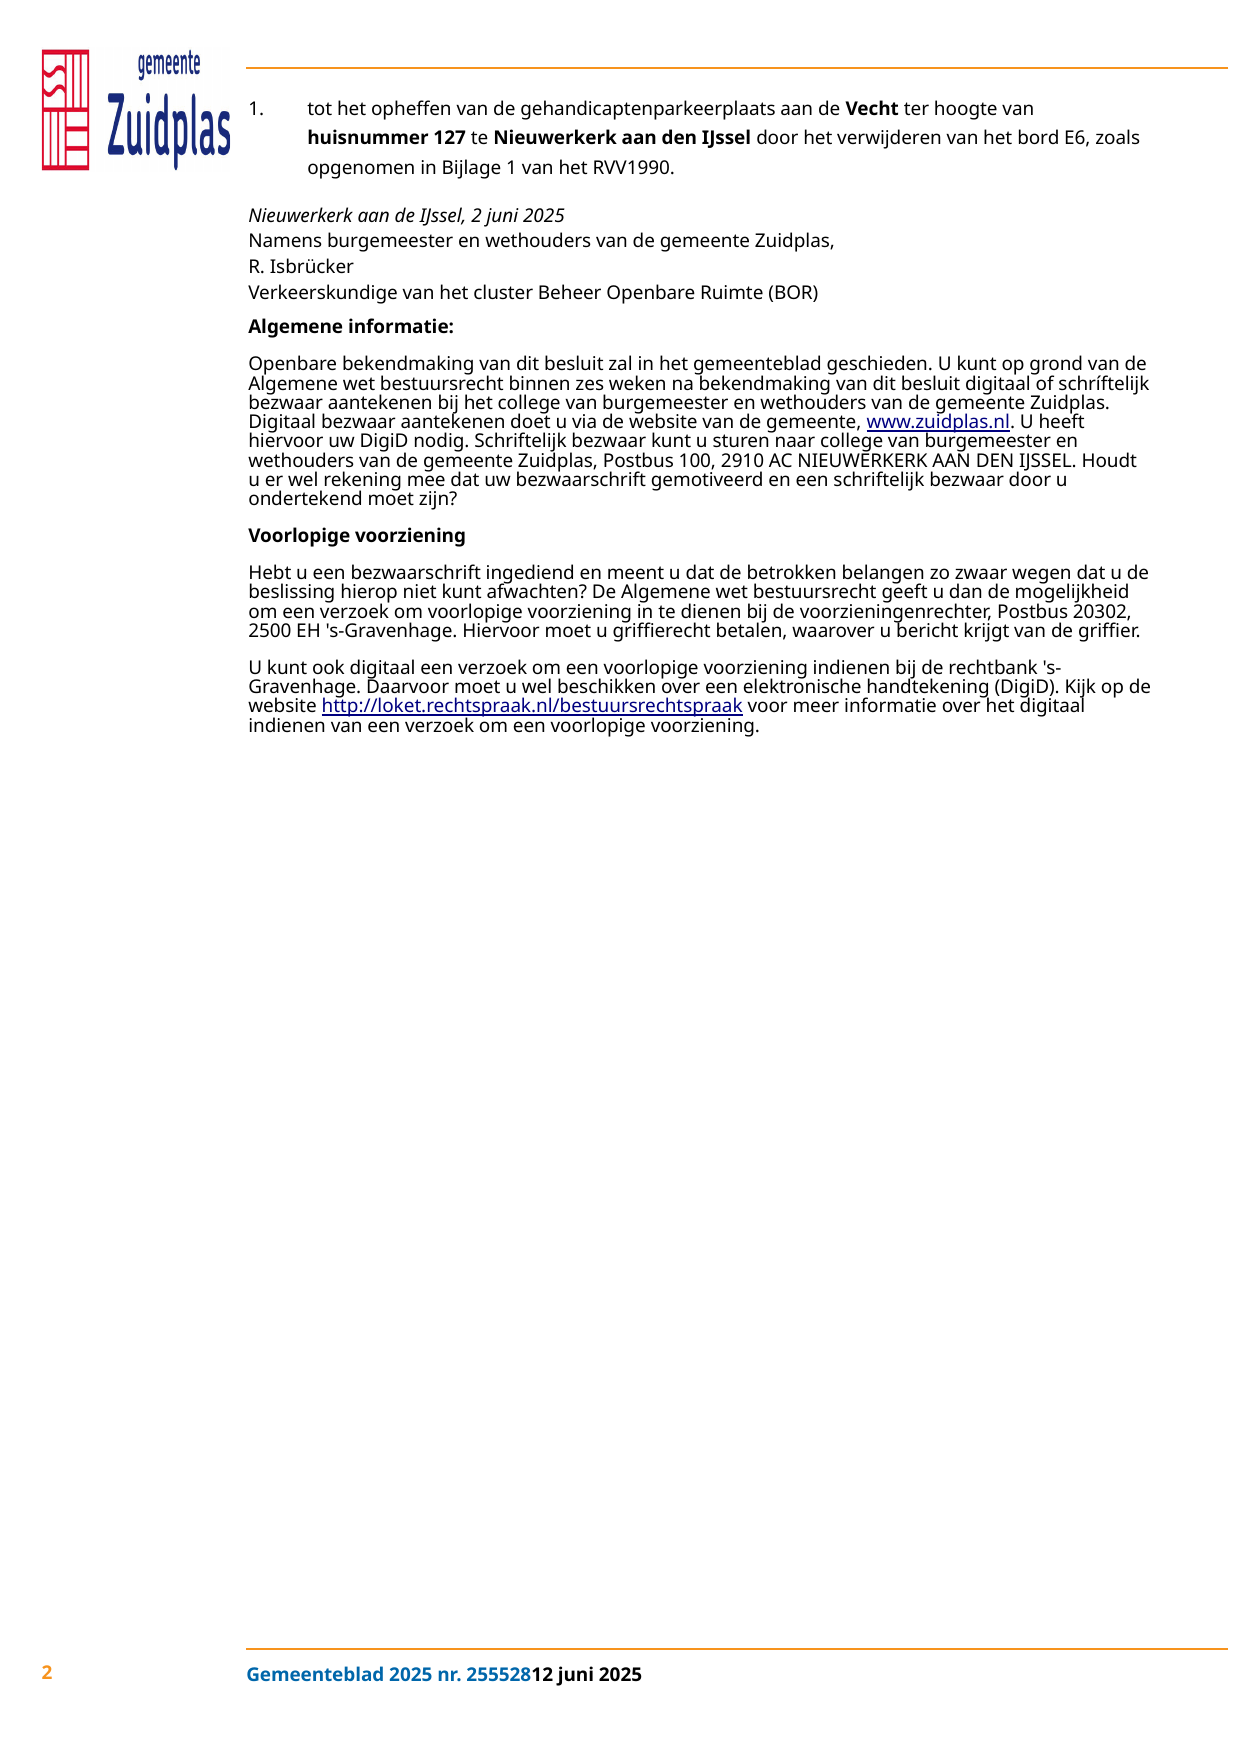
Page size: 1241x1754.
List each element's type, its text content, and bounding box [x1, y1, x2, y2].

text Voorlopige voorziening [248, 527, 1152, 546]
text Hebt u een bezwaarschrift ingediend en meent u dat de betrokken belangen zo zwaar wegen dat u de beslissing hierop niet kunt afwachten? De Algemene wet bestuursrecht geeft u dan de mogelijkheid om een verzoek om voorlopige voorziening in te dienen bij de voorzieningenrechter, Postbus 20302, 2500 EH 's-Gravenhage. Hiervoor moet u griffierecht betalen, waarover u bericht krijgt van de griffier. [248, 564, 1152, 641]
list tot het opheffen van de gehandicaptenparkeerplaats aan de Vecht ter hoogte van huisnummer 127 te Nieuwerkerk aan den IJssel door het verwijderen van het bord E6, zoals opgenomen in Bijlage 1 van het RVV1990. [248, 95, 1152, 180]
text Nieuwerkerk aan de IJssel, 2 juni 2025 [248, 202, 1152, 227]
text Namens burgemeester en wethouders van de gemeente Zuidplas, [248, 227, 1152, 253]
picture [41, 47, 231, 172]
text Algemene informatie: [248, 318, 1152, 338]
text U kunt ook digitaal een verzoek om een voorlopige voorziening indienen bij de rechtbank 's-Gravenhage. Daarvoor moet u wel beschikken over een elektronische handtekening (DigiD). Kijk op de website http://loket.rechtspraak.nl/bestuursrechtspraak voor meer informatie over het digitaal indienen van een verzoek om een voorlopige voorziening. [248, 659, 1152, 736]
text Openbare bekendmaking van dit besluit zal in het gemeenteblad geschieden. U kunt op grond van de Algemene wet bestuursrecht binnen zes weken na bekendmaking van dit besluit digitaal of schríftelijk bezwaar aantekenen bij het college van burgemeester en wethouders van de gemeente Zuidplas. Digitaal bezwaar aantekenen doet u via de website van de gemeente, www.zuidplas.nl. U heeft hiervoor uw DigiD nodig. Schriftelijk bezwaar kunt u sturen naar college van burgemeester en wethouders van de gemeente Zuidplas, Postbus 100, 2910 AC NIEUWERKERK AAN DEN IJSSEL. Houdt u er wel rekening mee dat uw bezwaarschrift gemotiveerd en een schriftelijk bezwaar door u ondertekend moet zijn? [248, 355, 1152, 509]
text R. Isbrücker [248, 253, 1152, 279]
text Verkeerskundige van het cluster Beheer Openbare Ruimte (BOR) [248, 279, 1152, 305]
